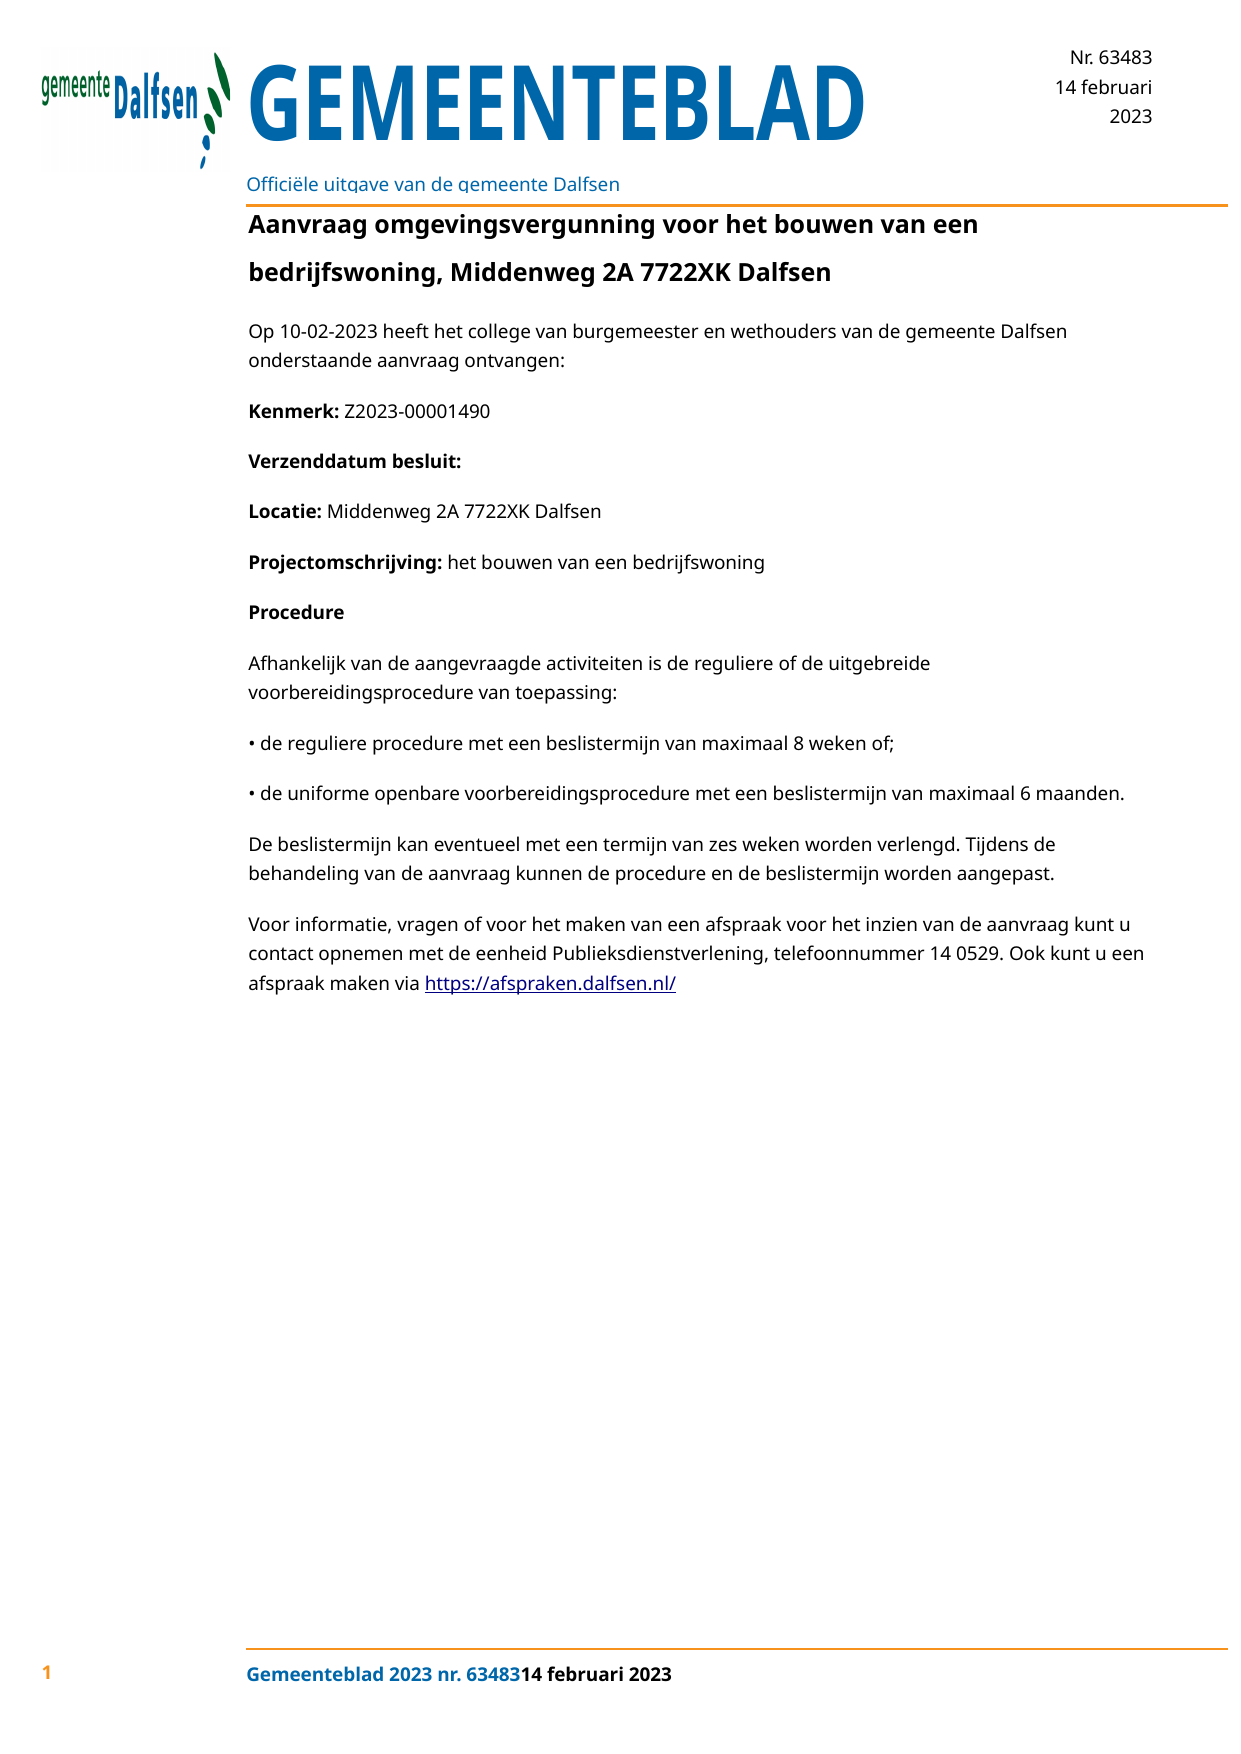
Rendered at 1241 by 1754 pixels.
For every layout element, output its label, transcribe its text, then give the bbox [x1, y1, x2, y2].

text Voor informatie, vragen of voor het maken van een afspraak voor het inzien van de aanvraag kunt u contact opnemen met de eenheid Publieksdienstverlening, telefoonnummer 14 0529. Ook kunt u een afspraak maken via https://afspraken.dalfsen.nl/ [248, 911, 1152, 996]
text Aanvraag omgevingsvergunning voor het bouwen van een bedrijfswoning, Middenweg 2A 7722XK Dalfsen [248, 207, 1152, 288]
text Op 10-02-2023 heeft het college van burgemeester en wethouders van de gemeente Dalfsen onderstaande aanvraag ontvangen: [248, 318, 1152, 373]
picture [41, 47, 231, 172]
text Procedure [248, 599, 1152, 625]
text Kenmerk: Z2023-00001490 [248, 398, 1152, 424]
text Projectomschrijving: het bouwen van een bedrijfswoning [248, 549, 1152, 575]
text • de uniforme openbare voorbereidingsprocedure met een beslistermijn van maximaal 6 maanden. [248, 780, 1152, 806]
text Locatie: Middenweg 2A 7722XK Dalfsen [248, 499, 1152, 524]
text • de reguliere procedure met een beslistermijn van maximaal 8 weken of; [248, 730, 1152, 756]
text Afhankelijk van de aangevraagde activiteiten is de reguliere of de uitgebreide voorbereidingsprocedure van toepassing: [248, 650, 1152, 705]
text Verzenddatum besluit: [248, 448, 1152, 474]
text De beslistermijn kan eventueel met een termijn van zes weken worden verlengd. Tijdens de behandeling van de aanvraag kunnen de procedure en de beslistermijn worden aangepast. [248, 831, 1152, 886]
